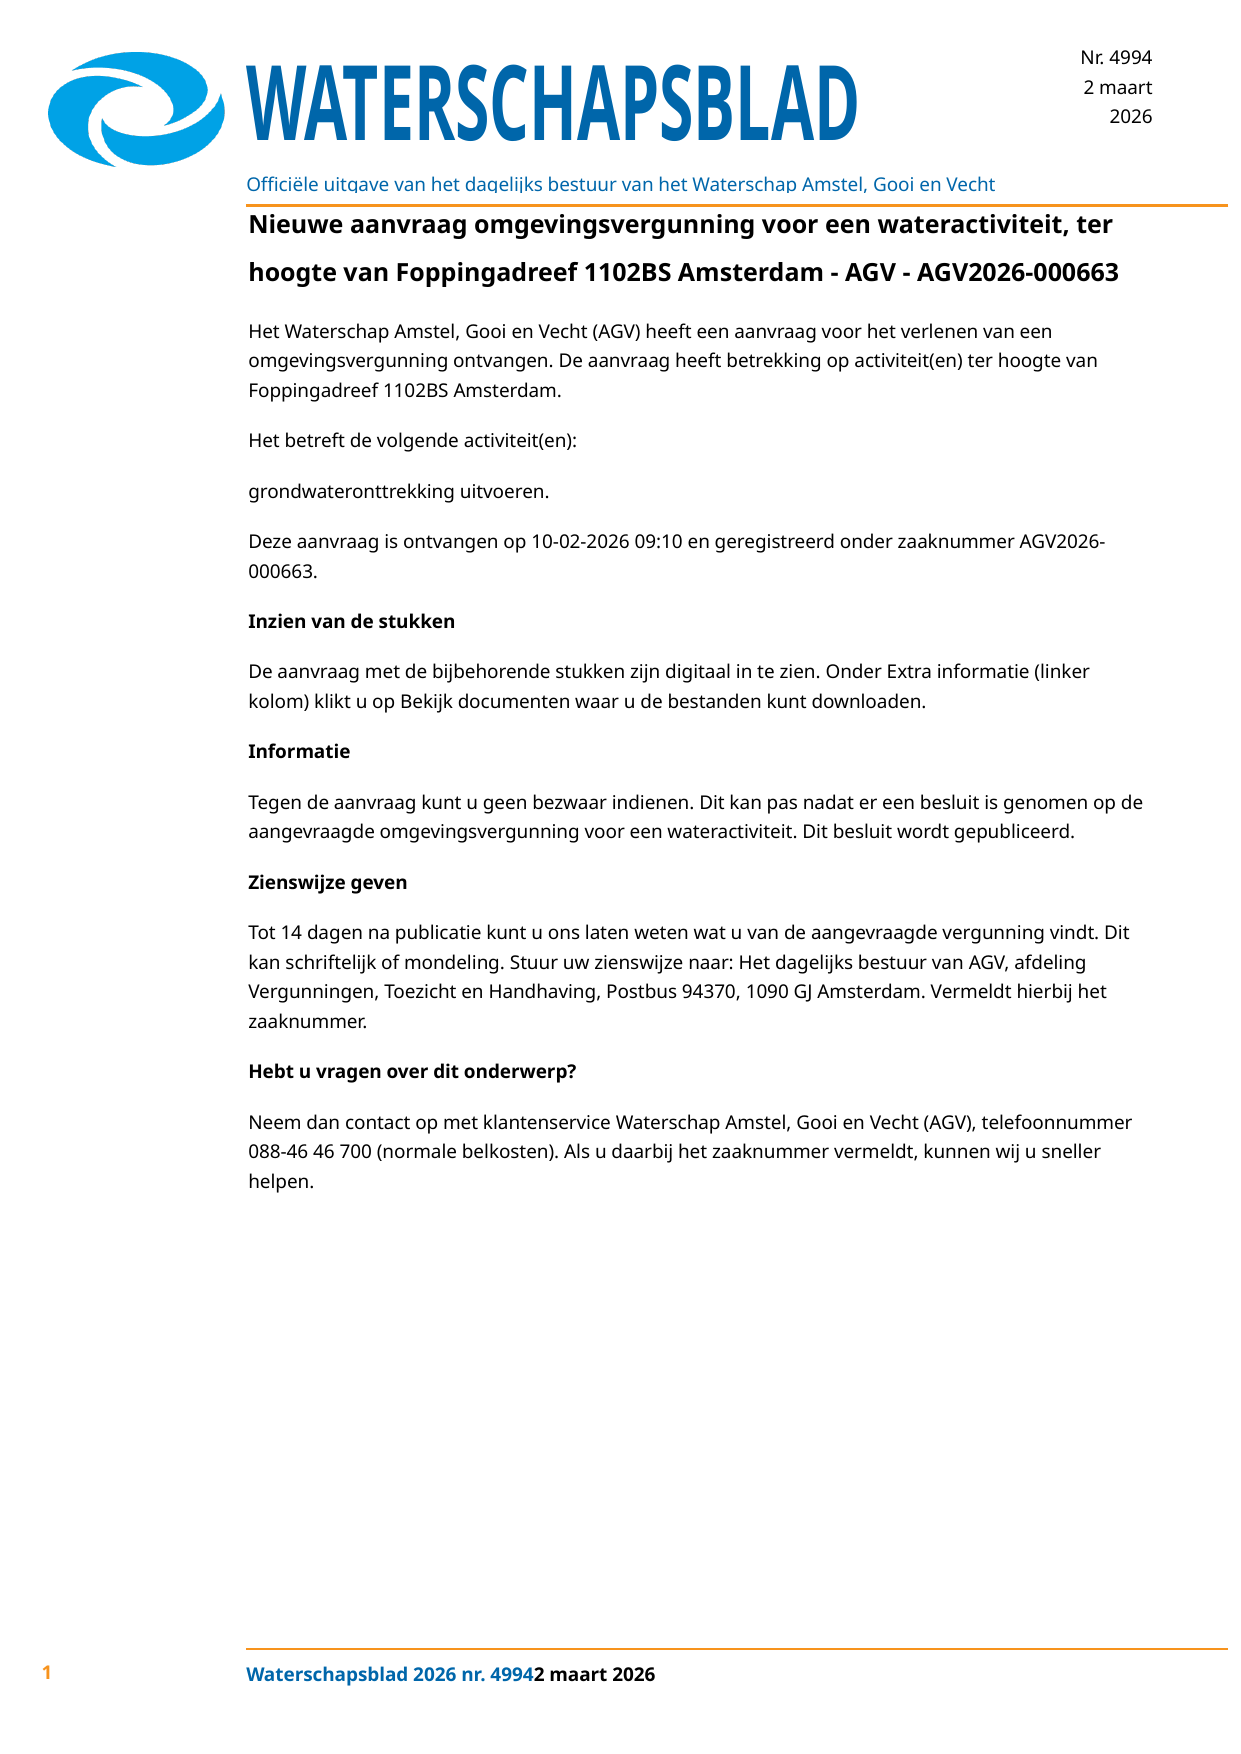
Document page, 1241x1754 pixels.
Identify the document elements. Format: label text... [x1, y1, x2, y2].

text Deze aanvraag is ontvangen op 10-02-2026 09:10 en geregistreerd onder zaaknummer AGV2026-000663. [248, 528, 1152, 584]
text Neem dan contact op met klantenservice Waterschap Amstel, Gooi en Vecht (AGV), telefoonnummer 088-46 46 700 (normale belkosten). Als u daarbij het zaaknummer vermeldt, kunnen wij u sneller helpen. [248, 1109, 1152, 1194]
text Nieuwe aanvraag omgevingsvergunning voor een wateractiviteit, ter hoogte van Foppingadreef 1102BS Amsterdam - AGV - AGV2026-000663 [248, 207, 1152, 288]
text Het Waterschap Amstel, Gooi en Vecht (AGV) heeft een aanvraag voor het verlenen van een omgevingsvergunning ontvangen. De aanvraag heeft betrekking op activiteit(en) ter hoogte van Foppingadreef 1102BS Amsterdam. [248, 318, 1152, 403]
picture [41, 47, 231, 172]
text Informatie [248, 739, 1152, 764]
text Hebt u vragen over dit onderwerp? [248, 1059, 1152, 1084]
text grondwateronttrekking uitvoeren. [248, 478, 1152, 504]
text De aanvraag met de bijbehorende stukken zijn digitaal in te zien. Onder Extra informatie (linker kolom) klikt u op Bekijk documenten waar u de bestanden kunt downloaden. [248, 659, 1152, 714]
text Zienswijze geven [248, 869, 1152, 895]
text Het betreft de volgende activiteit(en): [248, 427, 1152, 453]
text Inzien van de stukken [248, 608, 1152, 634]
text Tot 14 dagen na publicatie kunt u ons laten weten wat u van de aangevraagde vergunning vindt. Dit kan schriftelijk of mondeling. Stuur uw zienswijze naar: Het dagelijks bestuur van AGV, afdeling Vergunningen, Toezicht en Handhaving, Postbus 94370, 1090 GJ Amsterdam. Vermeldt hierbij het zaaknummer. [248, 919, 1152, 1034]
text Tegen de aanvraag kunt u geen bezwaar indienen. Dit kan pas nadat er een besluit is genomen op de aangevraagde omgevingsvergunning voor een wateractiviteit. Dit besluit wordt gepubliceerd. [248, 789, 1152, 844]
